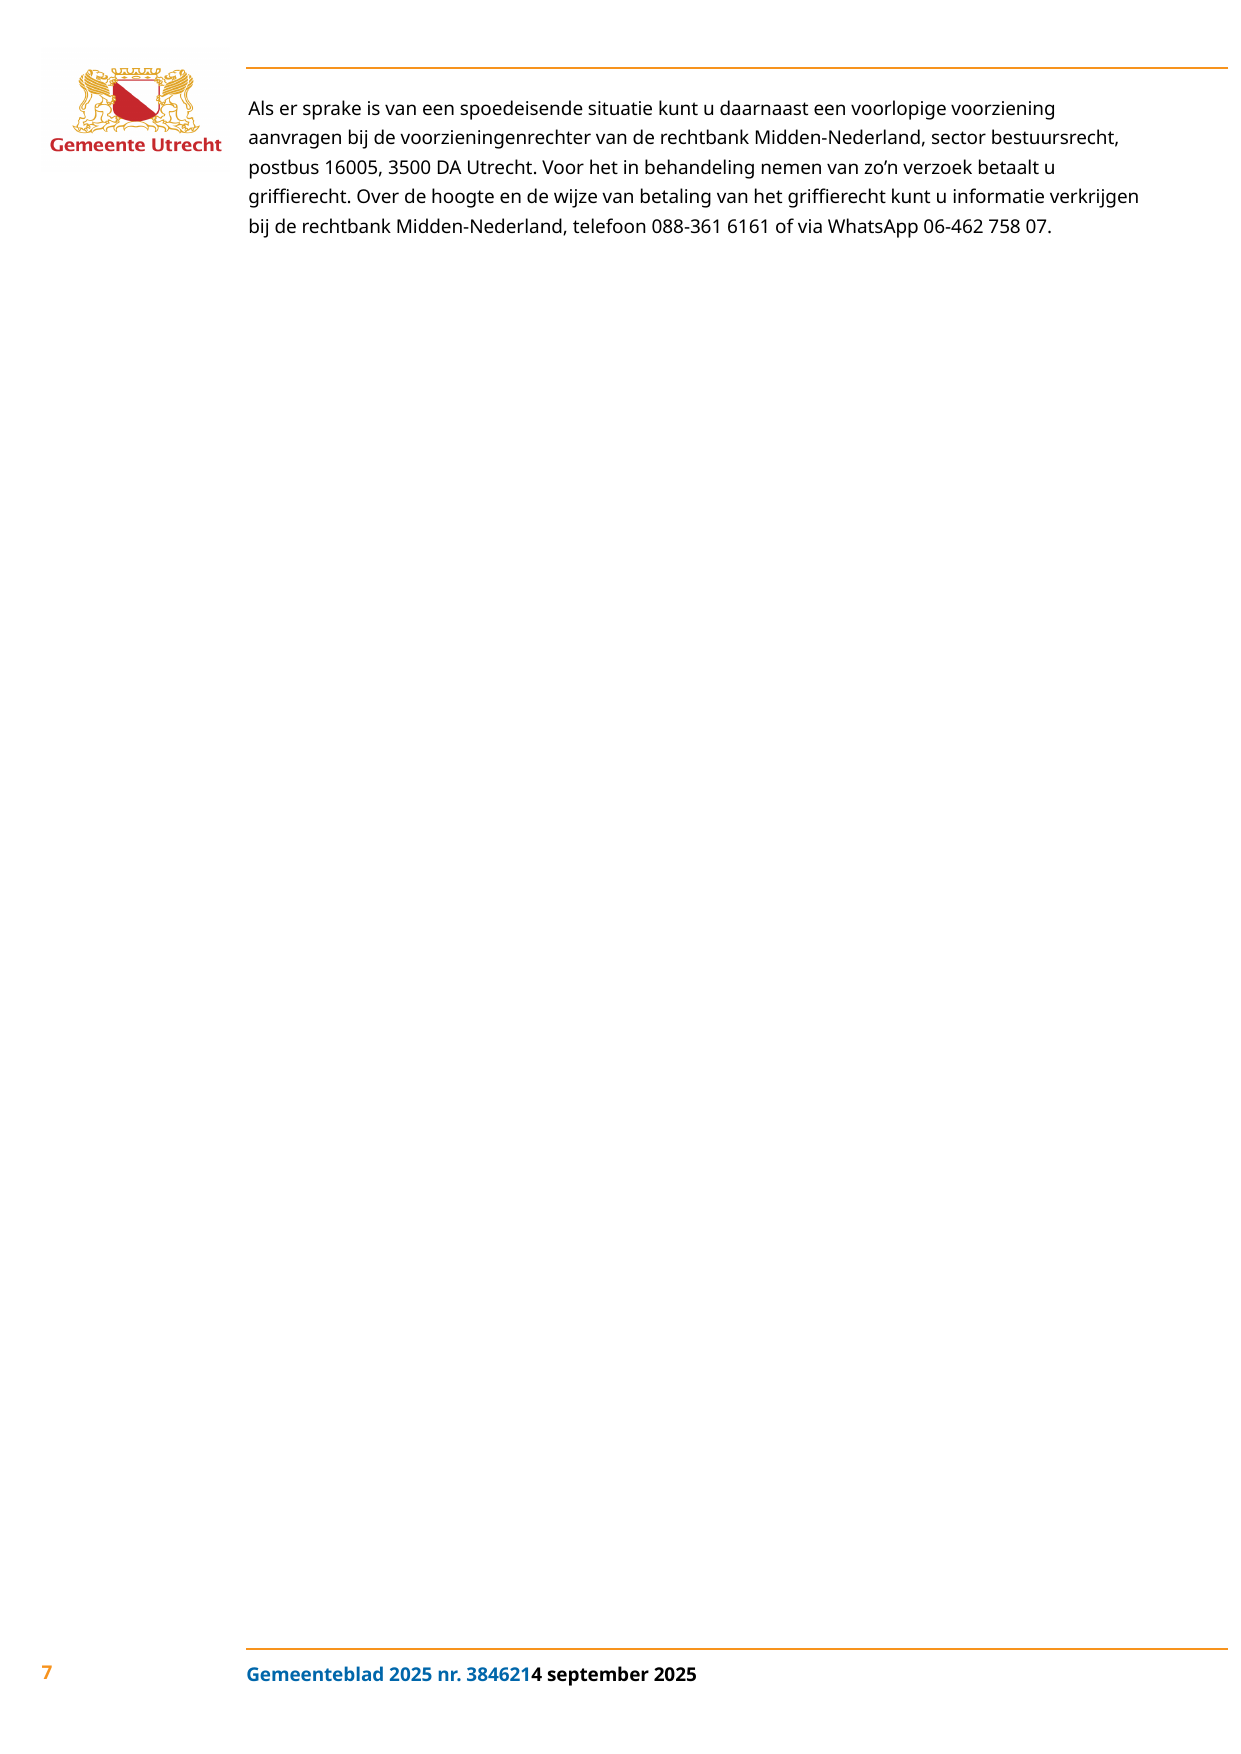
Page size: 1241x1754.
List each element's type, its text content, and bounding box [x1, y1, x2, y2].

picture [41, 47, 231, 172]
text Als er sprake is van een spoedeisende situatie kunt u daarnaast een voorlopige voorziening aanvragen bij de voorzieningenrechter van de rechtbank Midden-Nederland, sector bestuursrecht, postbus 16005, 3500 DA Utrecht. Voor het in behandeling nemen van zo’n verzoek betaalt u griffierecht. Over de hoogte en de wijze van betaling van het griffierecht kunt u informatie verkrijgen bij de rechtbank Midden-Nederland, telefoon 088-361 6161 of via WhatsApp 06-462 758 07. [248, 95, 1152, 239]
